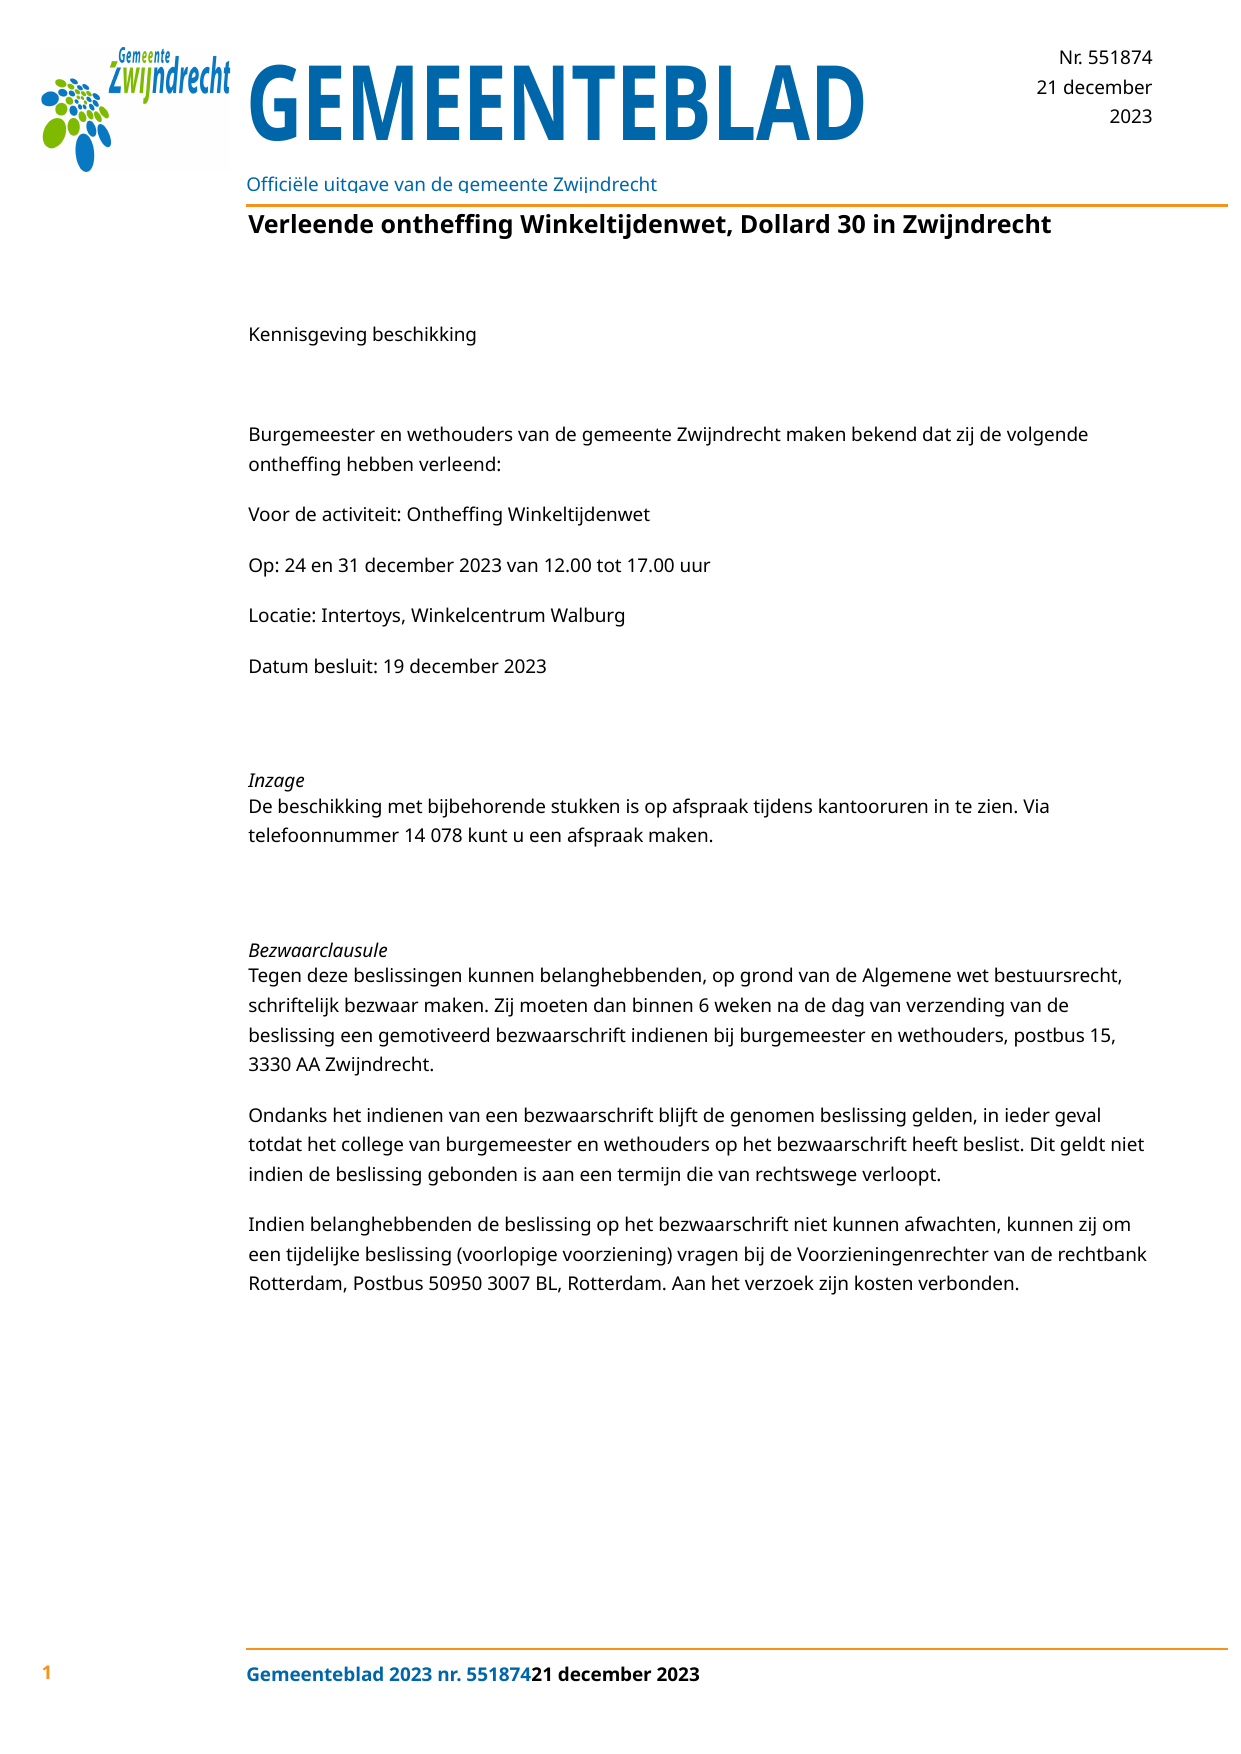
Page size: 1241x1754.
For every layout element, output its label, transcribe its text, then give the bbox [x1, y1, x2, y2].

text Locatie: Intertoys, Winkelcentrum Walburg [248, 602, 1152, 628]
text Datum besluit: 19 december 2023 [248, 653, 1152, 678]
text Kennisgeving beschikking [248, 321, 1152, 346]
text Tegen deze beslissingen kunnen belanghebbenden, op grond van de Algemene wet bestuursrecht, schriftelijk bezwaar maken. Zij moeten dan binnen 6 weken na de dag van verzending van de beslissing een gemotiveerd bezwaarschrift indienen bij burgemeester en wethouders, postbus 15, 3330 AA Zwijndrecht. [248, 963, 1152, 1077]
text Voor de activiteit: Ontheffing Winkeltijdenwet [248, 502, 1152, 527]
text Op: 24 en 31 december 2023 van 12.00 tot 17.00 uur [248, 552, 1152, 578]
text Indien belanghebbenden de beslissing op het bezwaarschrift niet kunnen afwachten, kunnen zij om een tijdelijke beslissing (voorlopige voorziening) vragen bij de Voorzieningenrechter van de rechtbank Rotterdam, Postbus 50950 3007 BL, Rotterdam. Aan het verzoek zijn kosten verbonden. [248, 1211, 1152, 1296]
text Burgemeester en wethouders van de gemeente Zwijndrecht maken bekend dat zij de volgende ontheffing hebben verleend: [248, 422, 1152, 477]
text Bezwaarclausule [248, 937, 1152, 963]
text Ondanks het indienen van een bezwaarschrift blijft de genomen beslissing gelden, in ieder geval totdat het college van burgemeester en wethouders op het bezwaarschrift heeft beslist. Dit geldt niet indien de beslissing gebonden is aan een termijn die van rechtswege verloopt. [248, 1102, 1152, 1187]
picture [41, 47, 231, 172]
text Verleende ontheffing Winkeltijdenwet, Dollard 30 in Zwijndrecht [248, 207, 1152, 241]
text Inzage [248, 767, 1152, 793]
text De beschikking met bijbehorende stukken is op afspraak tijdens kantooruren in te zien. Via telefoonnummer 14 078 kunt u een afspraak maken. [248, 793, 1152, 848]
